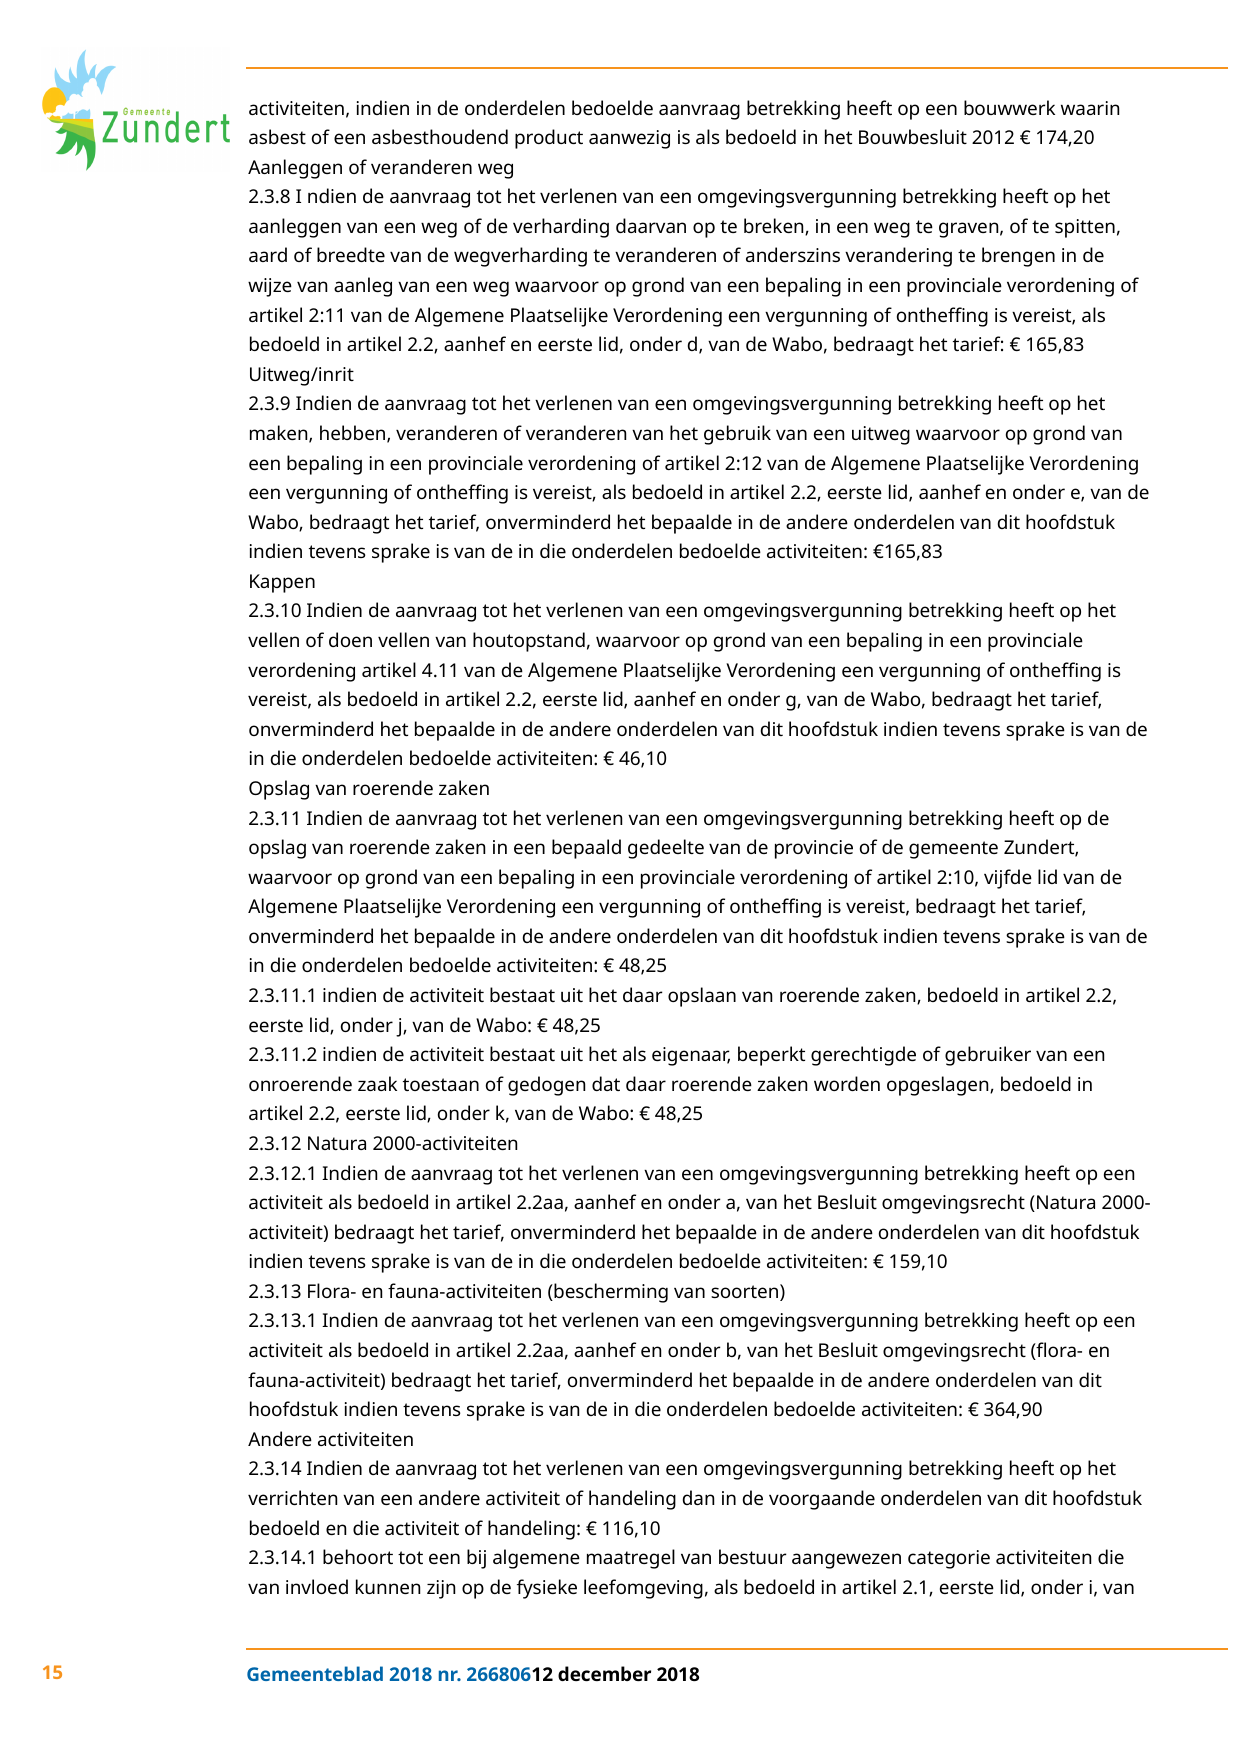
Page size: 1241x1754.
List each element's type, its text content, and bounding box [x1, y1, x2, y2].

text 2.3.12 Natura 2000-activiteiten [248, 1130, 1152, 1156]
text 2.3.13.1 Indien de aanvraag tot het verlenen van een omgevingsvergunning betrekking heeft op een activiteit als bedoeld in artikel 2.2aa, aanhef en onder b, van het Besluit omgevingsrecht (flora- en fauna-activiteit) bedraagt het tarief, onverminderd het bepaalde in de andere onderdelen van dit hoofdstuk indien tevens sprake is van de in die onderdelen bedoelde activiteiten: € 364,90 [248, 1308, 1152, 1422]
text Aanleggen of veranderen weg [248, 154, 1152, 180]
text 2.3.8 I ndien de aanvraag tot het verlenen van een omgevingsvergunning betrekking heeft op het aanleggen van een weg of de verharding daarvan op te breken, in een weg te graven, of te spitten, aard of breedte van de wegverharding te veranderen of anderszins verandering te brengen in de wijze van aanleg van een weg waarvoor op grond van een bepaling in een provinciale verordening of artikel 2:11 van de Algemene Plaatselijke Verordening een vergunning of ontheffing is vereist, als bedoeld in artikel 2.2, aanhef en eerste lid, onder d, van de Wabo, bedraagt het tarief: € 165,83 [248, 183, 1152, 357]
text activiteiten, indien in de onderdelen bedoelde aanvraag betrekking heeft op een bouwwerk waarin asbest of een asbesthoudend product aanwezig is als bedoeld in het Bouwbesluit 2012 € 174,20 [248, 95, 1152, 150]
text 2.3.11.1 indien de activiteit bestaat uit het daar opslaan van roerende zaken, bedoeld in artikel 2.2, eerste lid, onder j, van de Wabo: € 48,25 [248, 982, 1152, 1038]
text Kappen [248, 568, 1152, 594]
text 2.3.9 Indien de aanvraag tot het verlenen van een omgevingsvergunning betrekking heeft op het maken, hebben, veranderen of veranderen van het gebruik van een uitweg waarvoor op grond van een bepaling in een provinciale verordening of artikel 2:12 van de Algemene Plaatselijke Verordening een vergunning of ontheffing is vereist, als bedoeld in artikel 2.2, eerste lid, aanhef en onder e, van de Wabo, bedraagt het tarief, onverminderd het bepaalde in de andere onderdelen van dit hoofdstuk indien tevens sprake is van de in die onderdelen bedoelde activiteiten: €165,83 [248, 391, 1152, 564]
text Opslag van roerende zaken [248, 775, 1152, 801]
text Uitweg/inrit [248, 361, 1152, 387]
text Andere activiteiten [248, 1426, 1152, 1452]
text 2.3.10 Indien de aanvraag tot het verlenen van een omgevingsvergunning betrekking heeft op het vellen of doen vellen van houtopstand, waarvoor op grond van een bepaling in een provinciale verordening artikel 4.11 van de Algemene Plaatselijke Verordening een vergunning of ontheffing is vereist, als bedoeld in artikel 2.2, eerste lid, aanhef en onder g, van de Wabo, bedraagt het tarief, onverminderd het bepaalde in de andere onderdelen van dit hoofdstuk indien tevens sprake is van de in die onderdelen bedoelde activiteiten: € 46,10 [248, 598, 1152, 771]
picture [41, 47, 231, 172]
text 2.3.11.2 indien de activiteit bestaat uit het als eigenaar, beperkt gerechtigde of gebruiker van een onroerende zaak toestaan of gedogen dat daar roerende zaken worden opgeslagen, bedoeld in artikel 2.2, eerste lid, onder k, van de Wabo: € 48,25 [248, 1041, 1152, 1126]
text 2.3.11 Indien de aanvraag tot het verlenen van een omgevingsvergunning betrekking heeft op de opslag van roerende zaken in een bepaald gedeelte van de provincie of de gemeente Zundert, waarvoor op grond van een bepaling in een provinciale verordening of artikel 2:10, vijfde lid van de Algemene Plaatselijke Verordening een vergunning of ontheffing is vereist, bedraagt het tarief, onverminderd het bepaalde in de andere onderdelen van dit hoofdstuk indien tevens sprake is van de in die onderdelen bedoelde activiteiten: € 48,25 [248, 805, 1152, 978]
text 2.3.13 Flora- en fauna-activiteiten (bescherming van soorten) [248, 1278, 1152, 1304]
text 2.3.14 Indien de aanvraag tot het verlenen van een omgevingsvergunning betrekking heeft op het verrichten van een andere activiteit of handeling dan in de voorgaande onderdelen van dit hoofdstuk bedoeld en die activiteit of handeling: € 116,10 [248, 1456, 1152, 1541]
text 2.3.14.1 behoort tot een bij algemene maatregel van bestuur aangewezen categorie activiteiten die van invloed kunnen zijn op de fysieke leefomgeving, als bedoeld in artikel 2.1, eerste lid, onder i, van [248, 1544, 1152, 1600]
text 2.3.12.1 Indien de aanvraag tot het verlenen van een omgevingsvergunning betrekking heeft op een activiteit als bedoeld in artikel 2.2aa, aanhef en onder a, van het Besluit omgevingsrecht (Natura 2000-activiteit) bedraagt het tarief, onverminderd het bepaalde in de andere onderdelen van dit hoofdstuk indien tevens sprake is van de in die onderdelen bedoelde activiteiten: € 159,10 [248, 1160, 1152, 1274]
